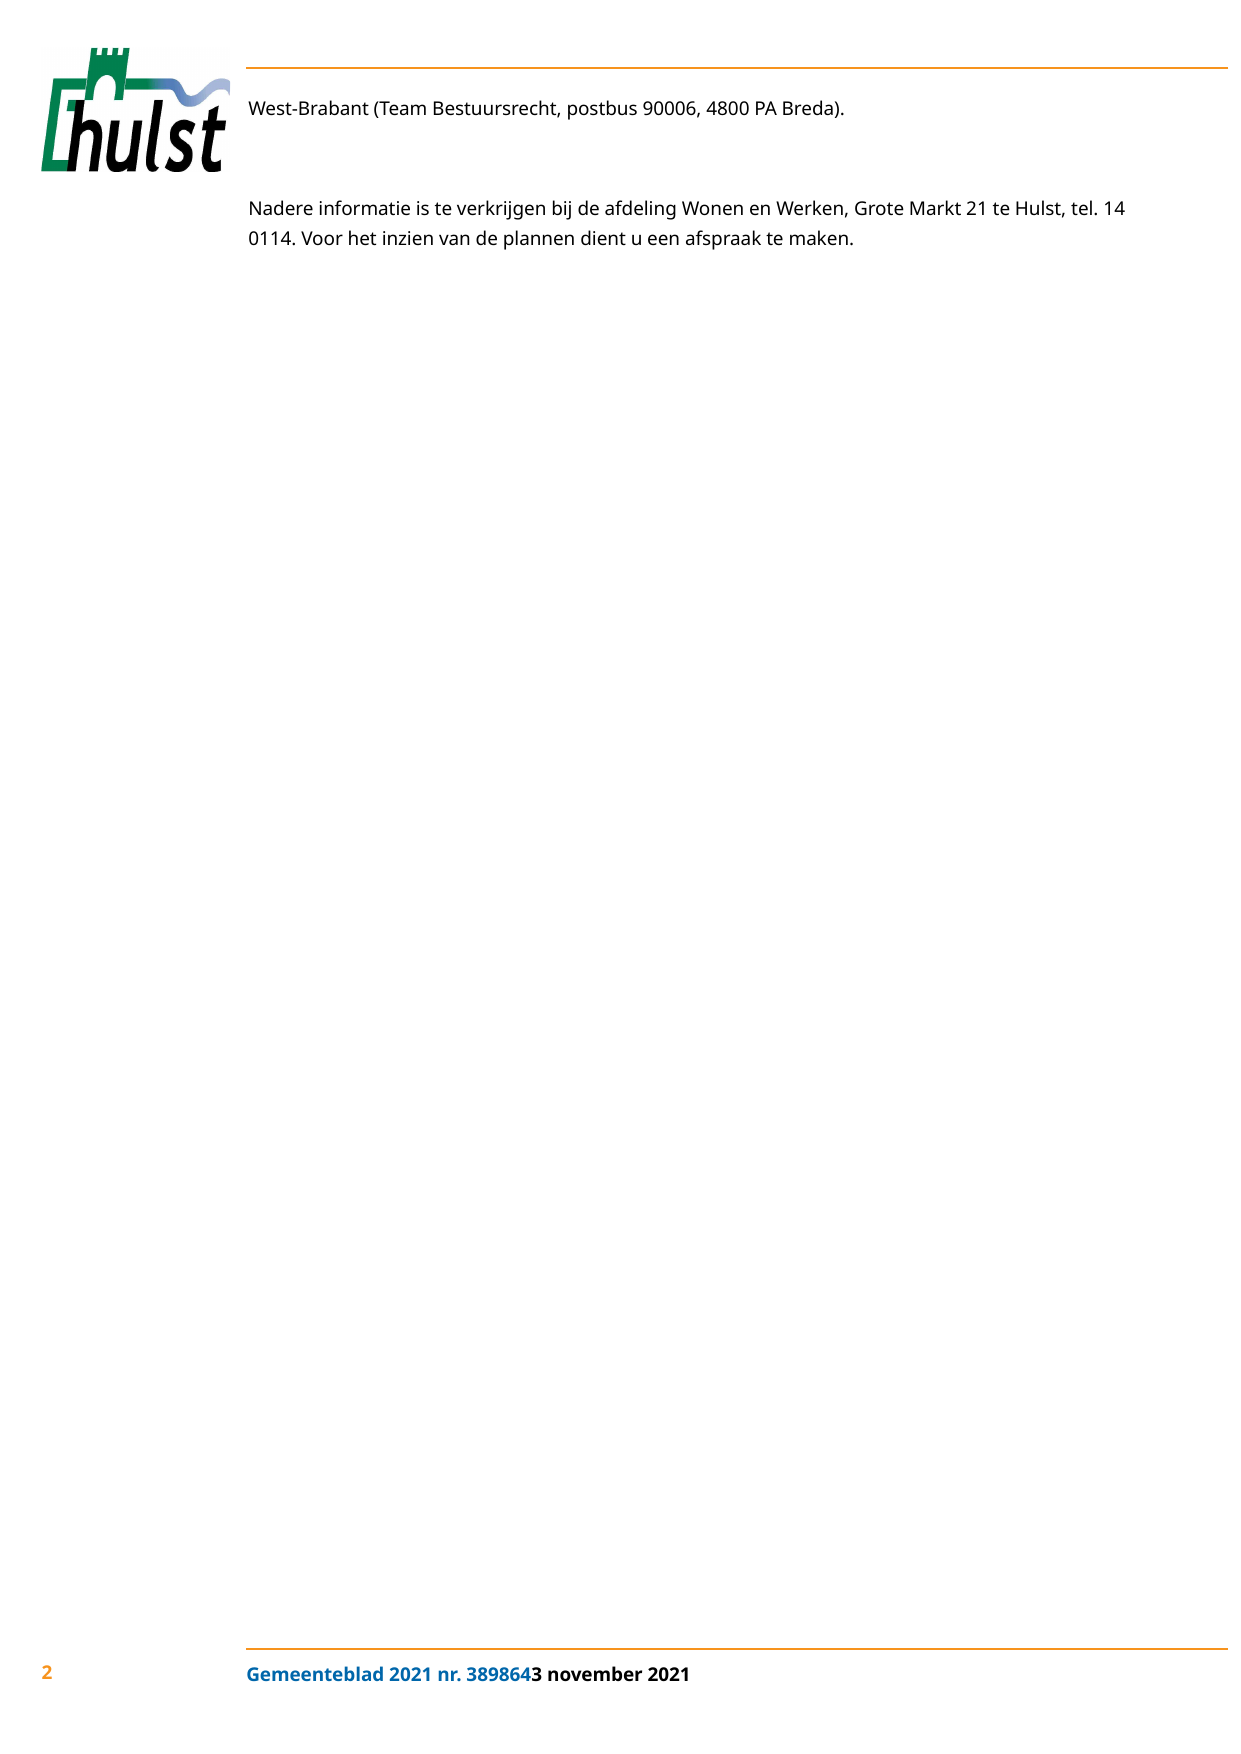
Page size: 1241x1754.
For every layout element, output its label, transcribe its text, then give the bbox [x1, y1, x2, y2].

picture [41, 47, 231, 172]
text Nadere informatie is te verkrijgen bij de afdeling Wonen en Werken, Grote Markt 21 te Hulst, tel. 14 0114. Voor het inzien van de plannen dient u een afspraak te maken. [248, 196, 1152, 251]
text West-Brabant (Team Bestuursrecht, postbus 90006, 4800 PA Breda). [248, 95, 1152, 121]
